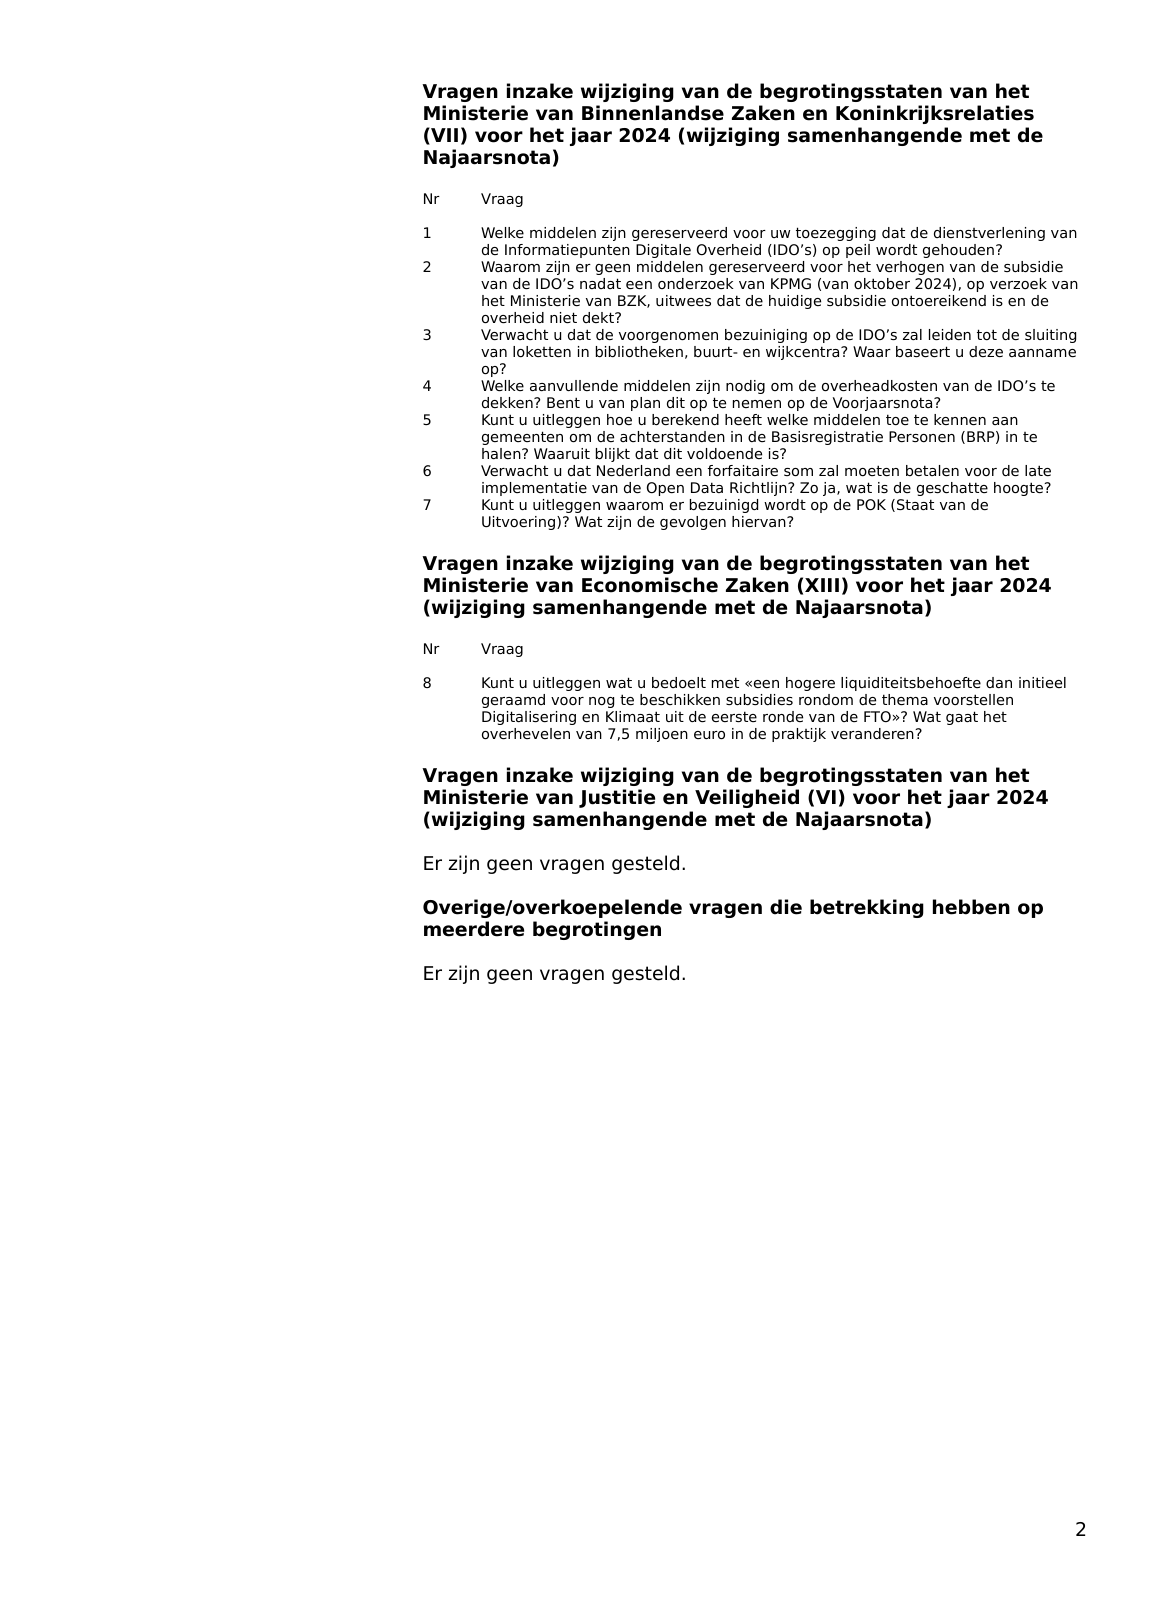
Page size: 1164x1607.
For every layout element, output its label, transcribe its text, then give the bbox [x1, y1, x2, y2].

table_header Nr [422, 191, 475, 208]
table_cell [422, 208, 475, 225]
subtitle Vragen inzake wijziging van de begrotingsstaten van het Ministerie van Justitie en Veiligheid (VI) voor het jaar 2024 (wijziging samenhangende met de Najaarsnota) [422, 765, 1087, 831]
table_cell 5 [422, 412, 475, 463]
table_header Nr [422, 641, 475, 658]
table_cell 8 [422, 675, 475, 742]
table_cell 3 [422, 327, 475, 378]
table_header Vraag [475, 191, 1087, 208]
subtitle Vragen inzake wijziging van de begrotingsstaten van het Ministerie van Binnenlandse Zaken en Koninkrijksrelaties (VII) voor het jaar 2024 (wijziging samenhangende met de Najaarsnota) [422, 81, 1087, 169]
table_cell Kunt u uitleggen hoe u berekend heeft welke middelen toe te kennen aan gemeenten om de achterstanden in de Basisregistratie Personen (BRP) in te halen? Waaruit blijkt dat dit voldoende is? [475, 412, 1087, 463]
table_cell 7 [422, 497, 475, 531]
table_cell Verwacht u dat Nederland een forfaitaire som zal moeten betalen voor de late implementatie van de Open Data Richtlijn? Zo ja, wat is de geschatte hoogte? [475, 463, 1087, 497]
table_cell [475, 658, 1087, 674]
table_cell Welke aanvullende middelen zijn nodig om de overheadkosten van de IDO’s te dekken? Bent u van plan dit op te nemen op de Voorjaarsnota? [475, 378, 1087, 412]
text Er zijn geen vragen gesteld. [422, 853, 1087, 875]
table_cell 2 [422, 259, 475, 327]
table_cell [422, 658, 475, 674]
table_cell Kunt u uitleggen wat u bedoelt met «een hogere liquiditeitsbehoefte dan initieel geraamd voor nog te beschikken subsidies rondom de thema voorstellen Digitalisering en Klimaat uit de eerste ronde van de FTO»? Wat gaat het overhevelen van 7,5 miljoen euro in de praktijk veranderen? [475, 675, 1087, 742]
table_cell [475, 208, 1087, 225]
table_cell Welke middelen zijn gereserveerd voor uw toezegging dat de dienstverlening van de Informatiepunten Digitale Overheid (IDO’s) op peil wordt gehouden? [475, 225, 1087, 259]
text Er zijn geen vragen gesteld. [422, 963, 1087, 985]
table_cell Kunt u uitleggen waarom er bezuinigd wordt op de POK (Staat van de Uitvoering)? Wat zijn de gevolgen hiervan? [475, 497, 1087, 531]
table_header Vraag [475, 641, 1087, 658]
table_cell 4 [422, 378, 475, 412]
table_cell 1 [422, 225, 475, 259]
subtitle Vragen inzake wijziging van de begrotingsstaten van het Ministerie van Economische Zaken (XIII) voor het jaar 2024 (wijziging samenhangende met de Najaarsnota) [422, 553, 1087, 619]
subtitle Overige/overkoepelende vragen die betrekking hebben op meerdere begrotingen [422, 897, 1087, 941]
table_cell 6 [422, 463, 475, 497]
table_cell Verwacht u dat de voorgenomen bezuiniging op de IDO’s zal leiden tot de sluiting van loketten in bibliotheken, buurt- en wijkcentra? Waar baseert u deze aanname op? [475, 327, 1087, 378]
table_cell Waarom zijn er geen middelen gereserveerd voor het verhogen van de subsidie van de IDO’s nadat een onderzoek van KPMG (van oktober 2024), op verzoek van het Ministerie van BZK, uitwees dat de huidige subsidie ontoereikend is en de overheid niet dekt? [475, 259, 1087, 327]
